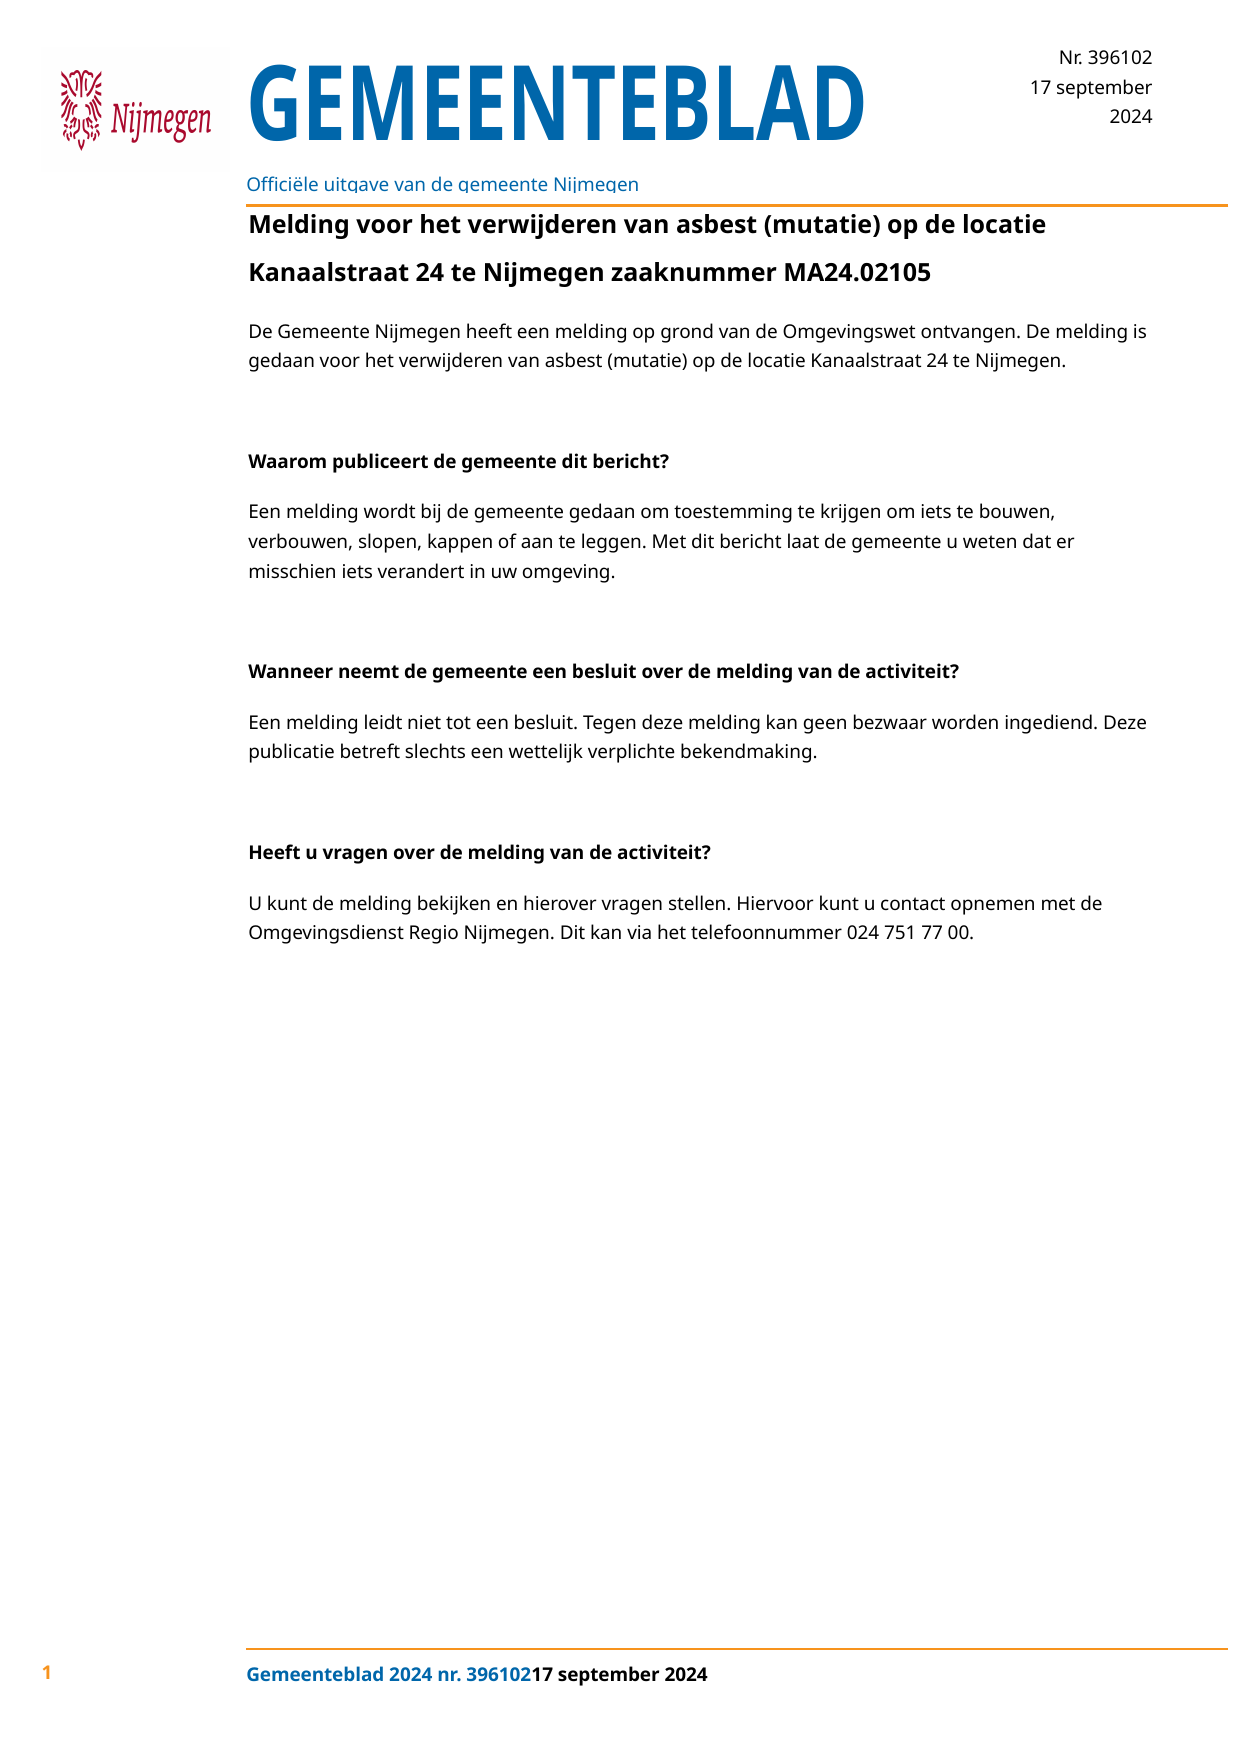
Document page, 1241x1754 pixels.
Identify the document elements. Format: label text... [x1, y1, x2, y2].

picture [41, 47, 231, 172]
text U kunt de melding bekijken en hierover vragen stellen. Hiervoor kunt u contact opnemen met de Omgevingsdienst Regio Nijmegen. Dit kan via het telefoonnummer 024 751 77 00. [248, 890, 1152, 945]
text Een melding leidt niet tot een besluit. Tegen deze melding kan geen bezwaar worden ingediend. Deze publicatie betreft slechts een wettelijk verplichte bekendmaking. [248, 709, 1152, 764]
text Wanneer neemt de gemeente een besluit over de melding van de activiteit? [248, 659, 1152, 684]
text Een melding wordt bij de gemeente gedaan om toestemming te krijgen om iets te bouwen, verbouwen, slopen, kappen of aan te leggen. Met dit bericht laat de gemeente u weten dat er misschien iets verandert in uw omgeving. [248, 499, 1152, 584]
text Melding voor het verwijderen van asbest (mutatie) op de locatie Kanaalstraat 24 te Nijmegen zaaknummer MA24.02105 [248, 207, 1152, 288]
text Waarom publiceert de gemeente dit bericht? [248, 448, 1152, 474]
text Heeft u vragen over de melding van de activiteit? [248, 839, 1152, 865]
text De Gemeente Nijmegen heeft een melding op grond van de Omgevingswet ontvangen. De melding is gedaan voor het verwijderen van asbest (mutatie) op de locatie Kanaalstraat 24 te Nijmegen. [248, 318, 1152, 373]
